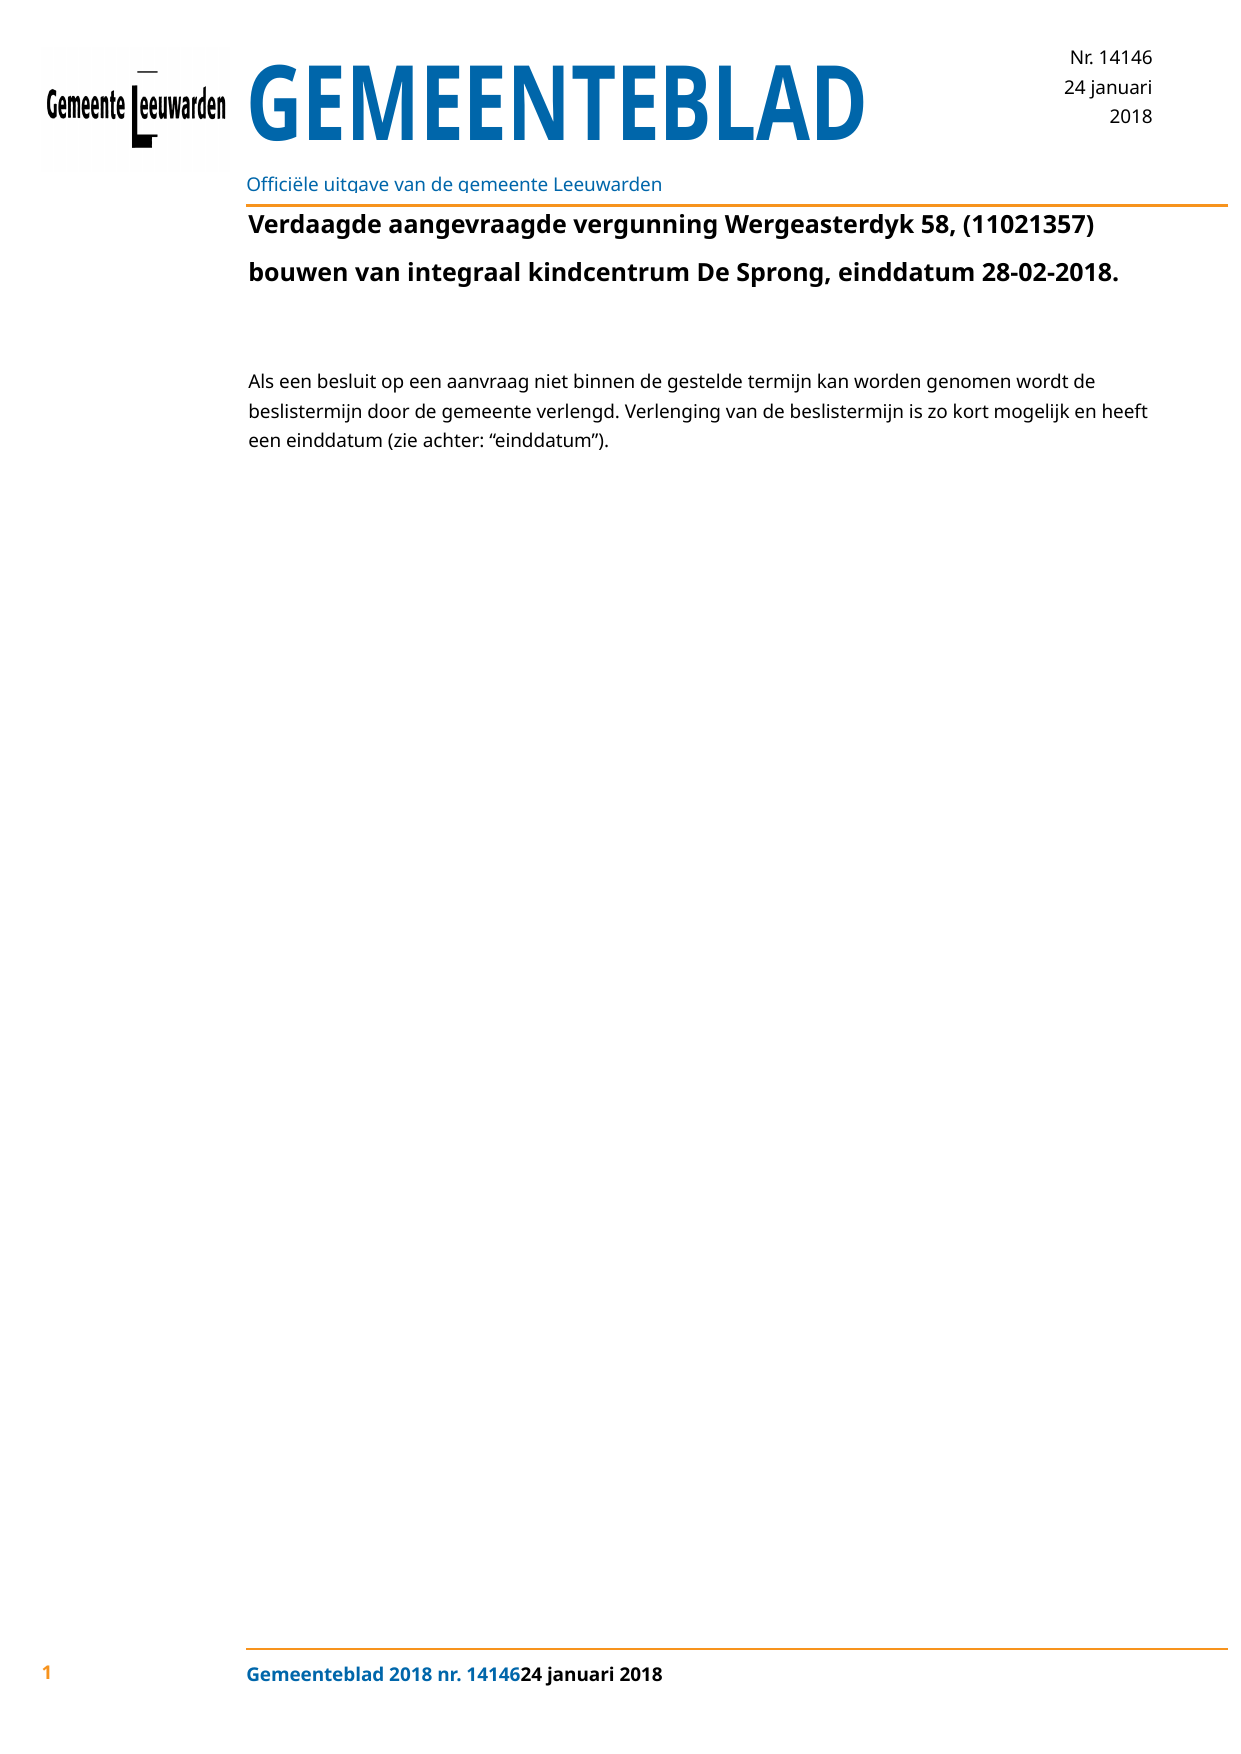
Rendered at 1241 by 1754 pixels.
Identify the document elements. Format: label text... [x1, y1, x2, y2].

text Verdaagde aangevraagde vergunning Wergeasterdyk 58, (11021357) bouwen van integraal kindcentrum De Sprong, einddatum 28-02-2018. [248, 207, 1152, 288]
picture [41, 47, 231, 172]
text Als een besluit op een aanvraag niet binnen de gestelde termijn kan worden genomen wordt de beslistermijn door de gemeente verlengd. Verlenging van de beslistermijn is zo kort mogelijk en heeft een einddatum (zie achter: “einddatum”). [248, 368, 1152, 453]
